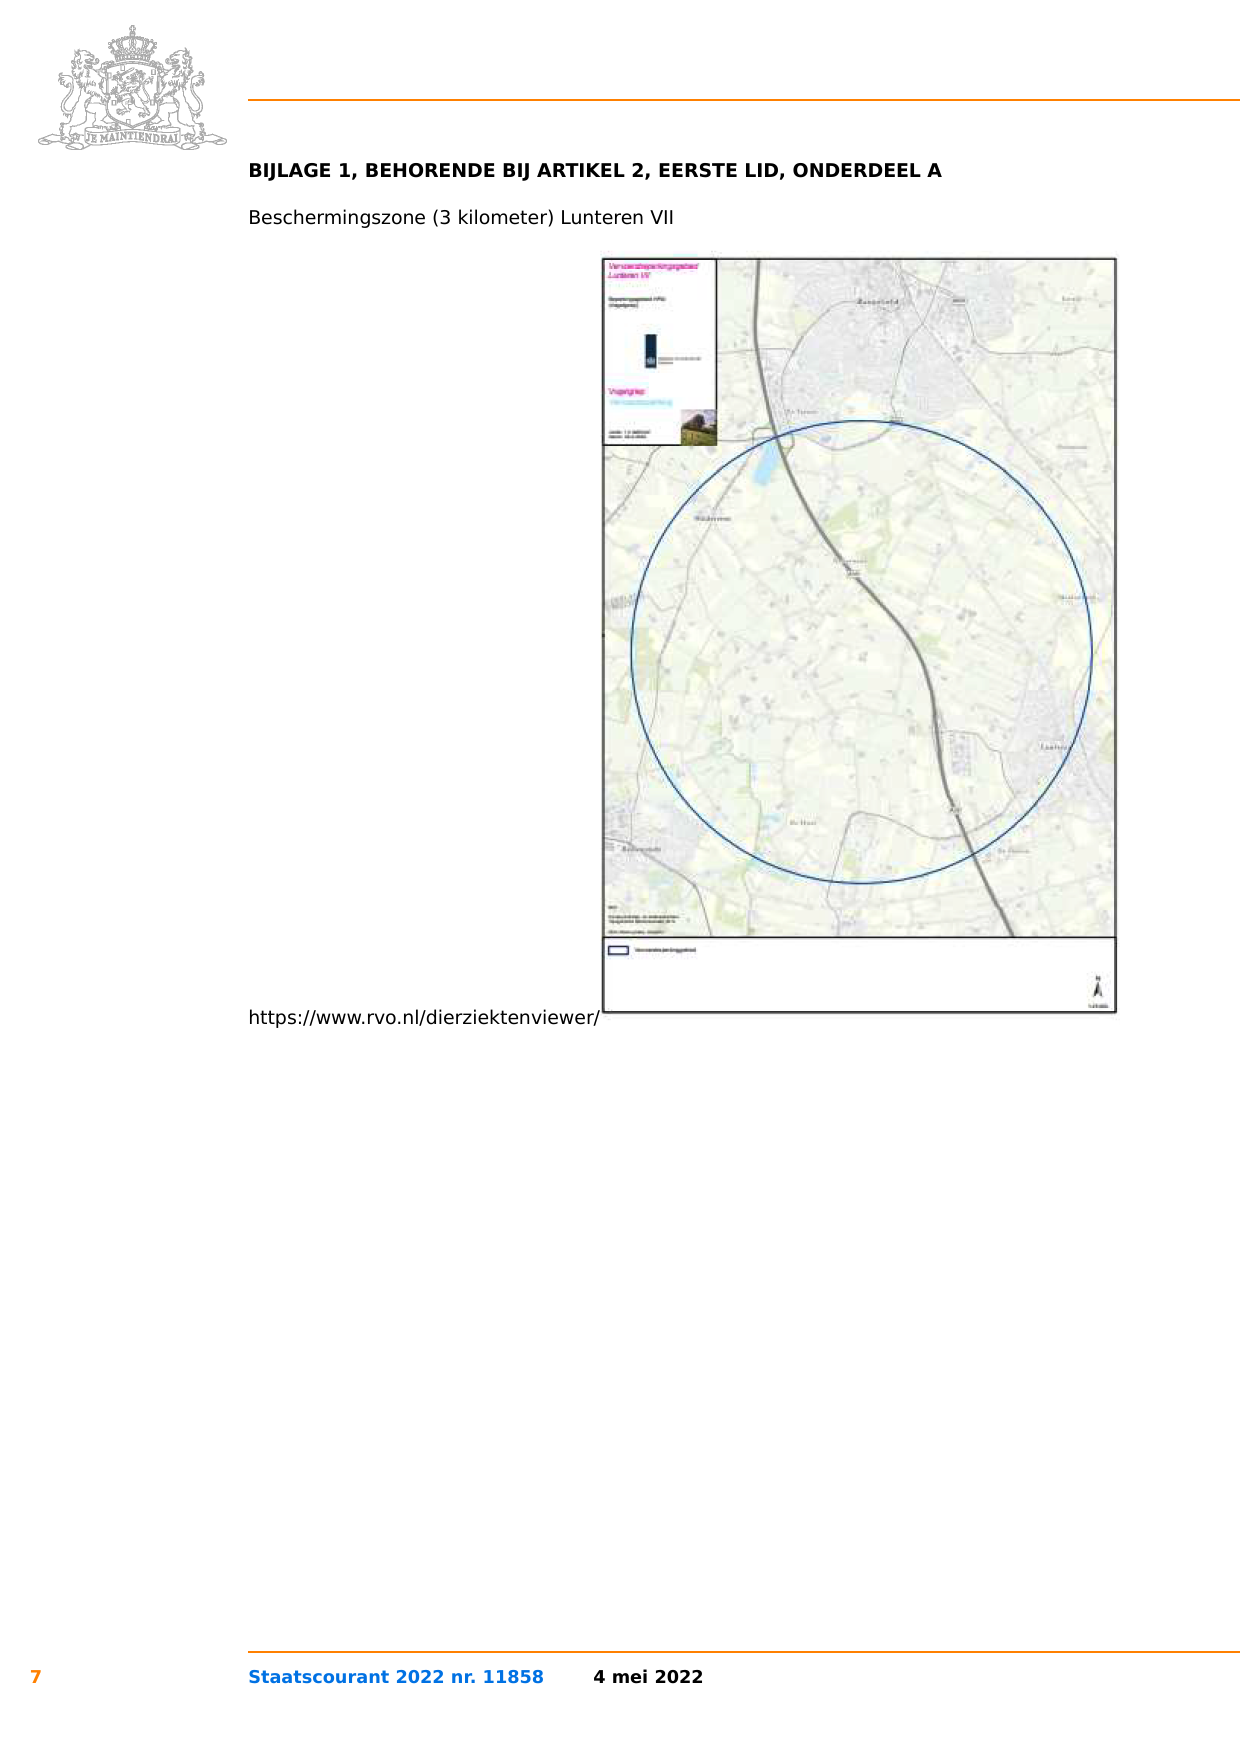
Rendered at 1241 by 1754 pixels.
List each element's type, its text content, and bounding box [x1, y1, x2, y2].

text https://www.rvo.nl/dierziektenviewer/ [248, 251, 1163, 1029]
picture [600, 250, 1120, 1025]
picture [38, 25, 227, 150]
subtitle BIJLAGE 1, BEHORENDE BIJ ARTIKEL 2, EERSTE LID, ONDERDEEL A [248, 160, 1163, 182]
text Beschermingszone (3 kilometer) Lunteren VII [248, 207, 1163, 229]
